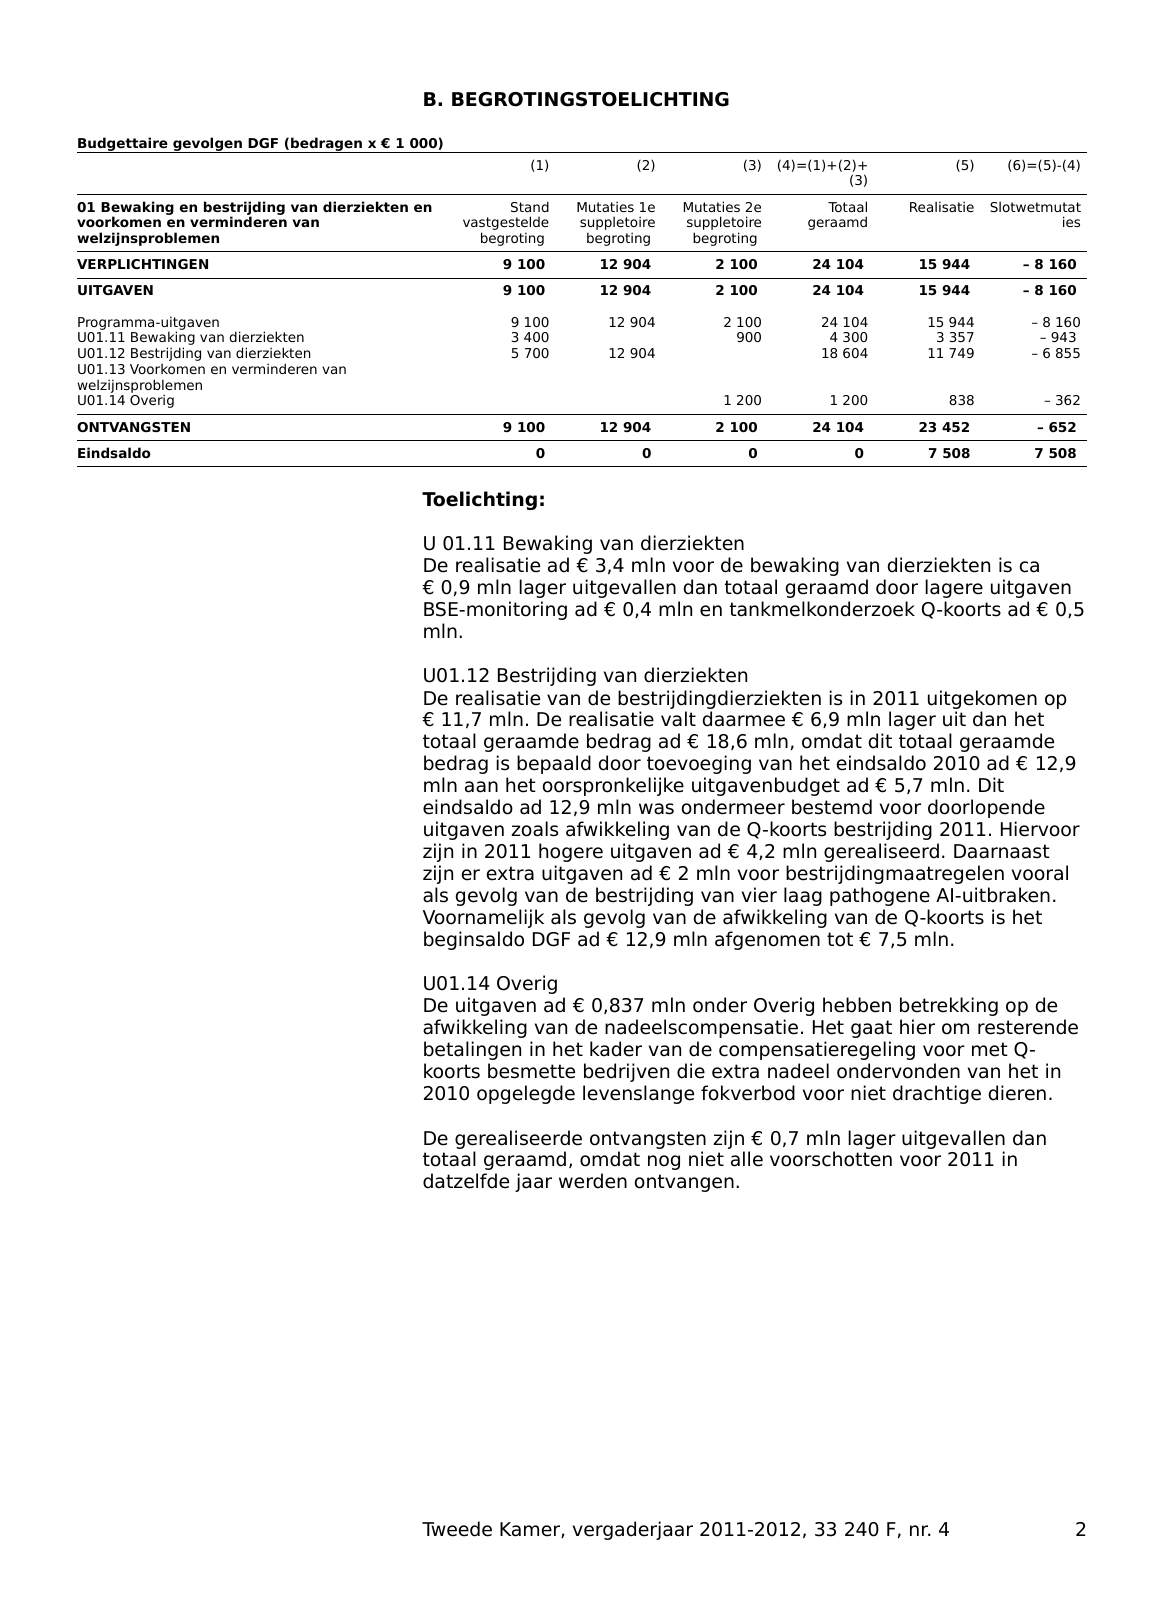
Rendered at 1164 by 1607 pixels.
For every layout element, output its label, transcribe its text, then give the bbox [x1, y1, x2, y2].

table_cell [661, 362, 768, 393]
table_cell U01.14 Overig [77, 393, 449, 414]
table_cell 12 904 [555, 252, 661, 277]
table_cell 3 400 [449, 330, 555, 346]
table_cell 900 [661, 330, 768, 346]
table_cell 9 100 [449, 315, 555, 330]
table_cell UITGAVEN [77, 279, 449, 299]
table_cell 2 100 [661, 252, 768, 277]
text U01.12 Bestrijding van dierziekten [422, 665, 1087, 687]
table_cell [874, 362, 980, 393]
table_cell – 652 [980, 415, 1087, 440]
table_cell 1 200 [661, 393, 768, 414]
table_cell – 8 160 [980, 252, 1087, 277]
table_cell [77, 153, 449, 194]
table_cell Realisatie [874, 195, 980, 251]
table_cell (5) [874, 153, 980, 194]
table_header Budgettaire gevolgen DGF (bedragen x € 1 000) [77, 136, 1087, 152]
table_cell 0 [661, 441, 768, 466]
table_cell 9 100 [449, 415, 555, 440]
table_cell [449, 393, 555, 414]
table_cell [449, 299, 555, 314]
table_cell [768, 299, 874, 314]
table_cell 9 100 [449, 252, 555, 277]
table_cell Totaal geraamd [768, 195, 874, 251]
table_cell 24 104 [768, 252, 874, 277]
table_cell U01.13 Voorkomen en verminderen van welzijnsproblemen [77, 362, 449, 393]
table_cell [555, 393, 661, 414]
table_cell 0 [555, 441, 661, 466]
text De uitgaven ad € 0,837 mln onder Overig hebben betrekking op de afwikkeling van de nadeelscompensatie. Het gaat hier om resterende betalingen in het kader van de compensatieregeling voor met Q-koorts besmette bedrijven die extra nadeel ondervonden van het in 2010 opgelegde levenslange fokverbod voor niet drachtige dieren. [422, 995, 1087, 1105]
table_cell 01 Bewaking en bestrijding van dierziekten en voorkomen en verminderen van welzijnsproblemen [77, 195, 449, 251]
table_cell 12 904 [555, 346, 661, 362]
table_cell 4 300 [768, 330, 874, 346]
table_cell [449, 362, 555, 393]
table_cell 2 100 [661, 315, 768, 330]
table_cell (4)=(1)+(2)+(3) [768, 153, 874, 194]
table_cell 12 904 [555, 279, 661, 299]
text De realisatie ad € 3,4 mln voor de bewaking van dierziekten is ca € 0,9 mln lager uitgevallen dan totaal geraamd door lagere uitgaven BSE-monitoring ad € 0,4 mln en tankmelkonderzoek Q-koorts ad € 0,5 mln. [422, 555, 1087, 643]
table_cell – 6 855 [980, 346, 1087, 362]
text De realisatie van de bestrijdingdierziekten is in 2011 uitgekomen op € 11,7 mln. De realisatie valt daarmee € 6,9 mln lager uit dan het totaal geraamde bedrag ad € 18,6 mln, omdat dit totaal geraamde bedrag is bepaald door toevoeging van het eindsaldo 2010 ad € 12,9 mln aan het oorspronkelijke uitgavenbudget ad € 5,7 mln. Dit eindsaldo ad 12,9 mln was ondermeer bestemd voor doorlopende uitgaven zoals afwikkeling van de Q-koorts bestrijding 2011. Hiervoor zijn in 2011 hogere uitgaven ad € 4,2 mln gerealiseerd. Daarnaast zijn er extra uitgaven ad € 2 mln voor bestrijdingmaatregelen vooral als gevolg van de bestrijding van vier laag pathogene AI-uitbraken. Voornamelijk als gevolg van de afwikkeling van de Q-koorts is het beginsaldo DGF ad € 12,9 mln afgenomen tot € 7,5 mln. [422, 687, 1087, 951]
table_cell (3) [661, 153, 768, 194]
table_cell 24 104 [768, 279, 874, 299]
table_cell 12 904 [555, 415, 661, 440]
table_cell ONTVANGSTEN [77, 415, 449, 440]
table_cell 3 357 [874, 330, 980, 346]
table_cell 15 944 [874, 315, 980, 330]
table_cell U01.12 Bestrijding van dierziekten [77, 346, 449, 362]
table_cell [555, 299, 661, 314]
table_cell – 8 160 [980, 279, 1087, 299]
table_cell 18 604 [768, 346, 874, 362]
table_cell (6)=(5)-(4) [980, 153, 1087, 194]
table_cell 7 508 [980, 441, 1087, 466]
table_cell 1 200 [768, 393, 874, 414]
table_cell [77, 299, 449, 314]
subtitle B. BEGROTINGSTOELICHTING [422, 89, 1087, 111]
table_cell [874, 299, 980, 314]
table_cell 5 700 [449, 346, 555, 362]
table_cell (2) [555, 153, 661, 194]
table_cell Mutaties 2e suppletoire begroting [661, 195, 768, 251]
table_cell (1) [449, 153, 555, 194]
table_cell Mutaties 1e suppletoire begroting [555, 195, 661, 251]
table_cell U01.11 Bewaking van dierziekten [77, 330, 449, 346]
table_cell Stand vastgestelde begroting [449, 195, 555, 251]
table_cell 15 944 [874, 252, 980, 277]
table_cell 24 104 [768, 415, 874, 440]
table_cell [661, 346, 768, 362]
text U01.14 Overig [422, 973, 1087, 995]
table_cell [555, 330, 661, 346]
table_cell 838 [874, 393, 980, 414]
table_cell [980, 362, 1087, 393]
table_cell [980, 299, 1087, 314]
table_cell [555, 362, 661, 393]
text De gerealiseerde ontvangsten zijn € 0,7 mln lager uitgevallen dan totaal geraamd, omdat nog niet alle voorschotten voor 2011 in datzelfde jaar werden ontvangen. [422, 1127, 1087, 1193]
table_cell [768, 362, 874, 393]
table_cell 9 100 [449, 279, 555, 299]
table_cell Slotwetmutaties [980, 195, 1087, 251]
table_cell 0 [768, 441, 874, 466]
table_cell 23 452 [874, 415, 980, 440]
table_cell – 8 160 [980, 315, 1087, 330]
table_cell 7 508 [874, 441, 980, 466]
subtitle Toelichting: [422, 489, 1087, 511]
table_cell Programma-uitgaven [77, 315, 449, 330]
table_cell 0 [449, 441, 555, 466]
table_cell 2 100 [661, 415, 768, 440]
table_cell – 943 [980, 330, 1087, 346]
table_cell Eindsaldo [77, 441, 449, 466]
table_cell 15 944 [874, 279, 980, 299]
table_cell 11 749 [874, 346, 980, 362]
table_cell VERPLICHTINGEN [77, 252, 449, 277]
table_cell – 362 [980, 393, 1087, 414]
table_cell [661, 299, 768, 314]
table_cell 2 100 [661, 279, 768, 299]
table_cell 24 104 [768, 315, 874, 330]
text U 01.11 Bewaking van dierziekten [422, 533, 1087, 555]
table_cell 12 904 [555, 315, 661, 330]
